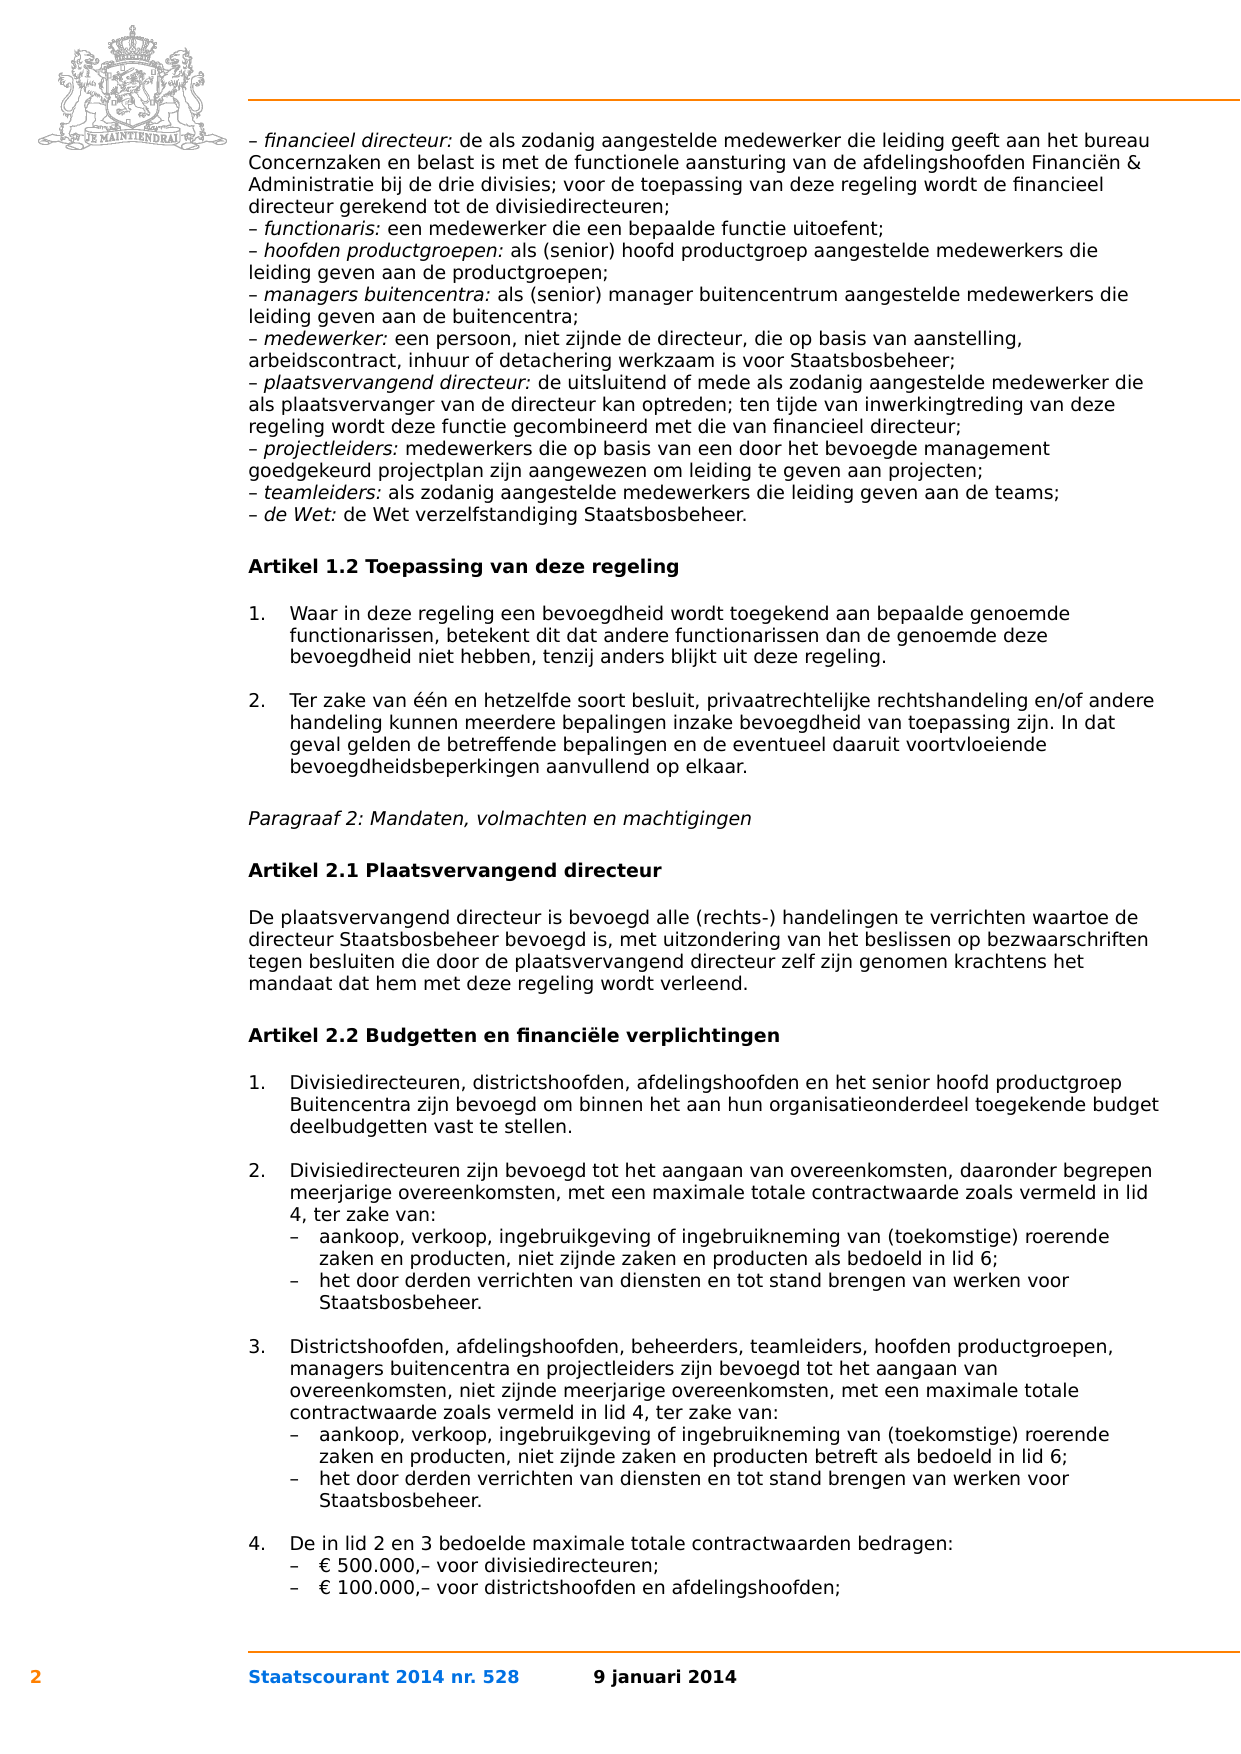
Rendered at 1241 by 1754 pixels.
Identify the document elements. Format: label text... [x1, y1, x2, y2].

text – teamleiders: als zodanig aangestelde medewerkers die leiding geven aan de teams; [248, 482, 1163, 503]
subtitle Artikel 2.2 Budgetten en financiële verplichtingen [248, 1025, 1163, 1047]
text – plaatsvervangend directeur: de uitsluitend of mede als zodanig aangestelde medewerker die als plaatsvervanger van de directeur kan optreden; ten tijde van inwerkingtreding van deze regeling wordt deze functie gecombineerd met die van financieel directeur; [248, 372, 1163, 438]
text 4. De in lid 2 en 3 bedoelde maximale totale contractwaarden bedragen: [248, 1533, 1163, 1555]
subtitle Artikel 1.2 Toepassing van deze regeling [248, 556, 1163, 577]
subtitle Artikel 2.1 Plaatsvervangend directeur [248, 860, 1163, 882]
text 2. Divisiedirecteuren zijn bevoegd tot het aangaan van overeenkomsten, daaronder begrepen meerjarige overeenkomsten, met een maximale totale contractwaarde zoals vermeld in lid 4, ter zake van: [248, 1160, 1163, 1226]
text 2. Ter zake van één en hetzelfde soort besluit, privaatrechtelijke rechtshandeling en/of andere handeling kunnen meerdere bepalingen inzake bevoegdheid van toepassing zijn. In dat geval gelden de betreffende bepalingen en de eventueel daaruit voortvloeiende bevoegdheidsbeperkingen aanvullend op elkaar. [248, 690, 1163, 778]
text De plaatsvervangend directeur is bevoegd alle (rechts‑) handelingen te verrichten waartoe de directeur Staatsbosbeheer bevoegd is, met uitzondering van het beslissen op bezwaarschriften tegen besluiten die door de plaatsvervangend directeur zelf zijn genomen krachtens het mandaat dat hem met deze regeling wordt verleend. [248, 907, 1163, 995]
text – € 500.000,– voor divisiedirecteuren; [289, 1555, 1163, 1577]
text 1. Divisiedirecteuren, districtshoofden, afdelingshoofden en het senior hoofd productgroep Buitencentra zijn bevoegd om binnen het aan hun organisatieonderdeel toegekende budget deelbudgetten vast te stellen. [248, 1072, 1163, 1138]
text – aankoop, verkoop, ingebruikgeving of ingebruikneming van (toekomstige) roerende zaken en producten, niet zijnde zaken en producten als bedoeld in lid 6; [289, 1226, 1163, 1270]
text – aankoop, verkoop, ingebruikgeving of ingebruikneming van (toekomstige) roerende zaken en producten, niet zijnde zaken en producten betreft als bedoeld in lid 6; [289, 1423, 1163, 1467]
text – projectleiders: medewerkers die op basis van een door het bevoegde management goedgekeurd projectplan zijn aangewezen om leiding te geven aan projecten; [248, 438, 1163, 482]
text – € 100.000,– voor districtshoofden en afdelingshoofden; [289, 1577, 1163, 1599]
text – het door derden verrichten van diensten en tot stand brengen van werken voor Staatsbosbeheer. [289, 1467, 1163, 1511]
text – hoofden productgroepen: als (senior) hoofd productgroep aangestelde medewerkers die leiding geven aan de productgroepen; [248, 240, 1163, 284]
text – de Wet: de Wet verzelfstandiging Staatsbosbeheer. [248, 503, 1163, 526]
text – medewerker: een persoon, niet zijnde de directeur, die op basis van aanstelling, arbeidscontract, inhuur of detachering werkzaam is voor Staatsbosbeheer; [248, 328, 1163, 372]
text – functionaris: een medewerker die een bepaalde functie uitoefent; [248, 218, 1163, 240]
text – managers buitencentra: als (senior) manager buitencentrum aangestelde medewerkers die leiding geven aan de buitencentra; [248, 284, 1163, 328]
picture [38, 25, 227, 150]
subtitle Paragraaf 2: Mandaten, volmachten en machtigingen [248, 808, 1163, 830]
text 1. Waar in deze regeling een bevoegdheid wordt toegekend aan bepaalde genoemde functionarissen, betekent dit dat andere functionarissen dan de genoemde deze bevoegdheid niet hebben, tenzij anders blijkt uit deze regeling. [248, 602, 1163, 668]
text – het door derden verrichten van diensten en tot stand brengen van werken voor Staatsbosbeheer. [289, 1270, 1163, 1314]
text 3. Districtshoofden, afdelingshoofden, beheerders, teamleiders, hoofden productgroepen, managers buitencentra en projectleiders zijn bevoegd tot het aangaan van overeenkomsten, niet zijnde meerjarige overeenkomsten, met een maximale totale contractwaarde zoals vermeld in lid 4, ter zake van: [248, 1336, 1163, 1423]
text – financieel directeur: de als zodanig aangestelde medewerker die leiding geeft aan het bureau Concernzaken en belast is met de functionele aansturing van de afdelingshoofden Financiën & Administratie bij de drie divisies; voor de toepassing van deze regeling wordt de financieel directeur gerekend tot de divisiedirecteuren; [248, 130, 1163, 218]
